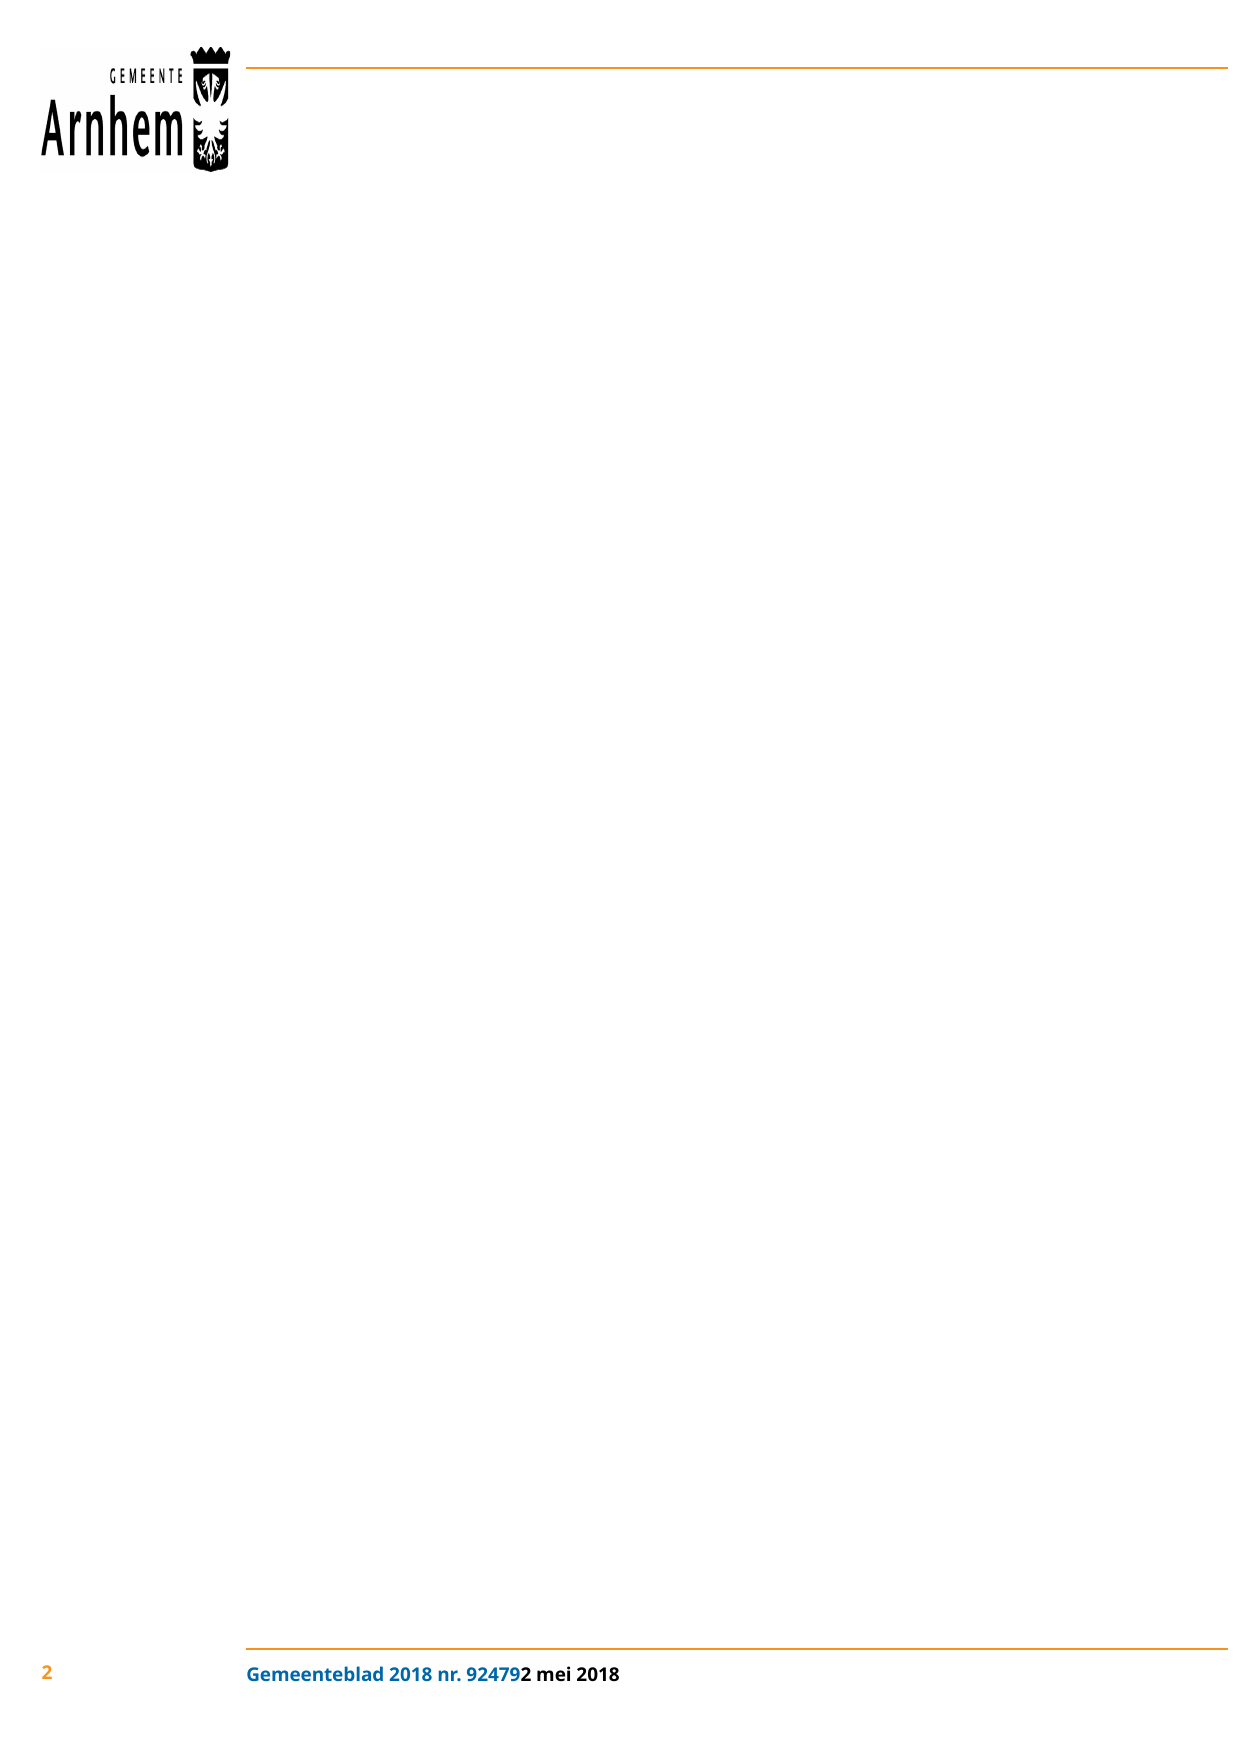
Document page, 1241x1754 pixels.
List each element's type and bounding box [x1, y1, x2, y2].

picture [41, 47, 231, 172]
